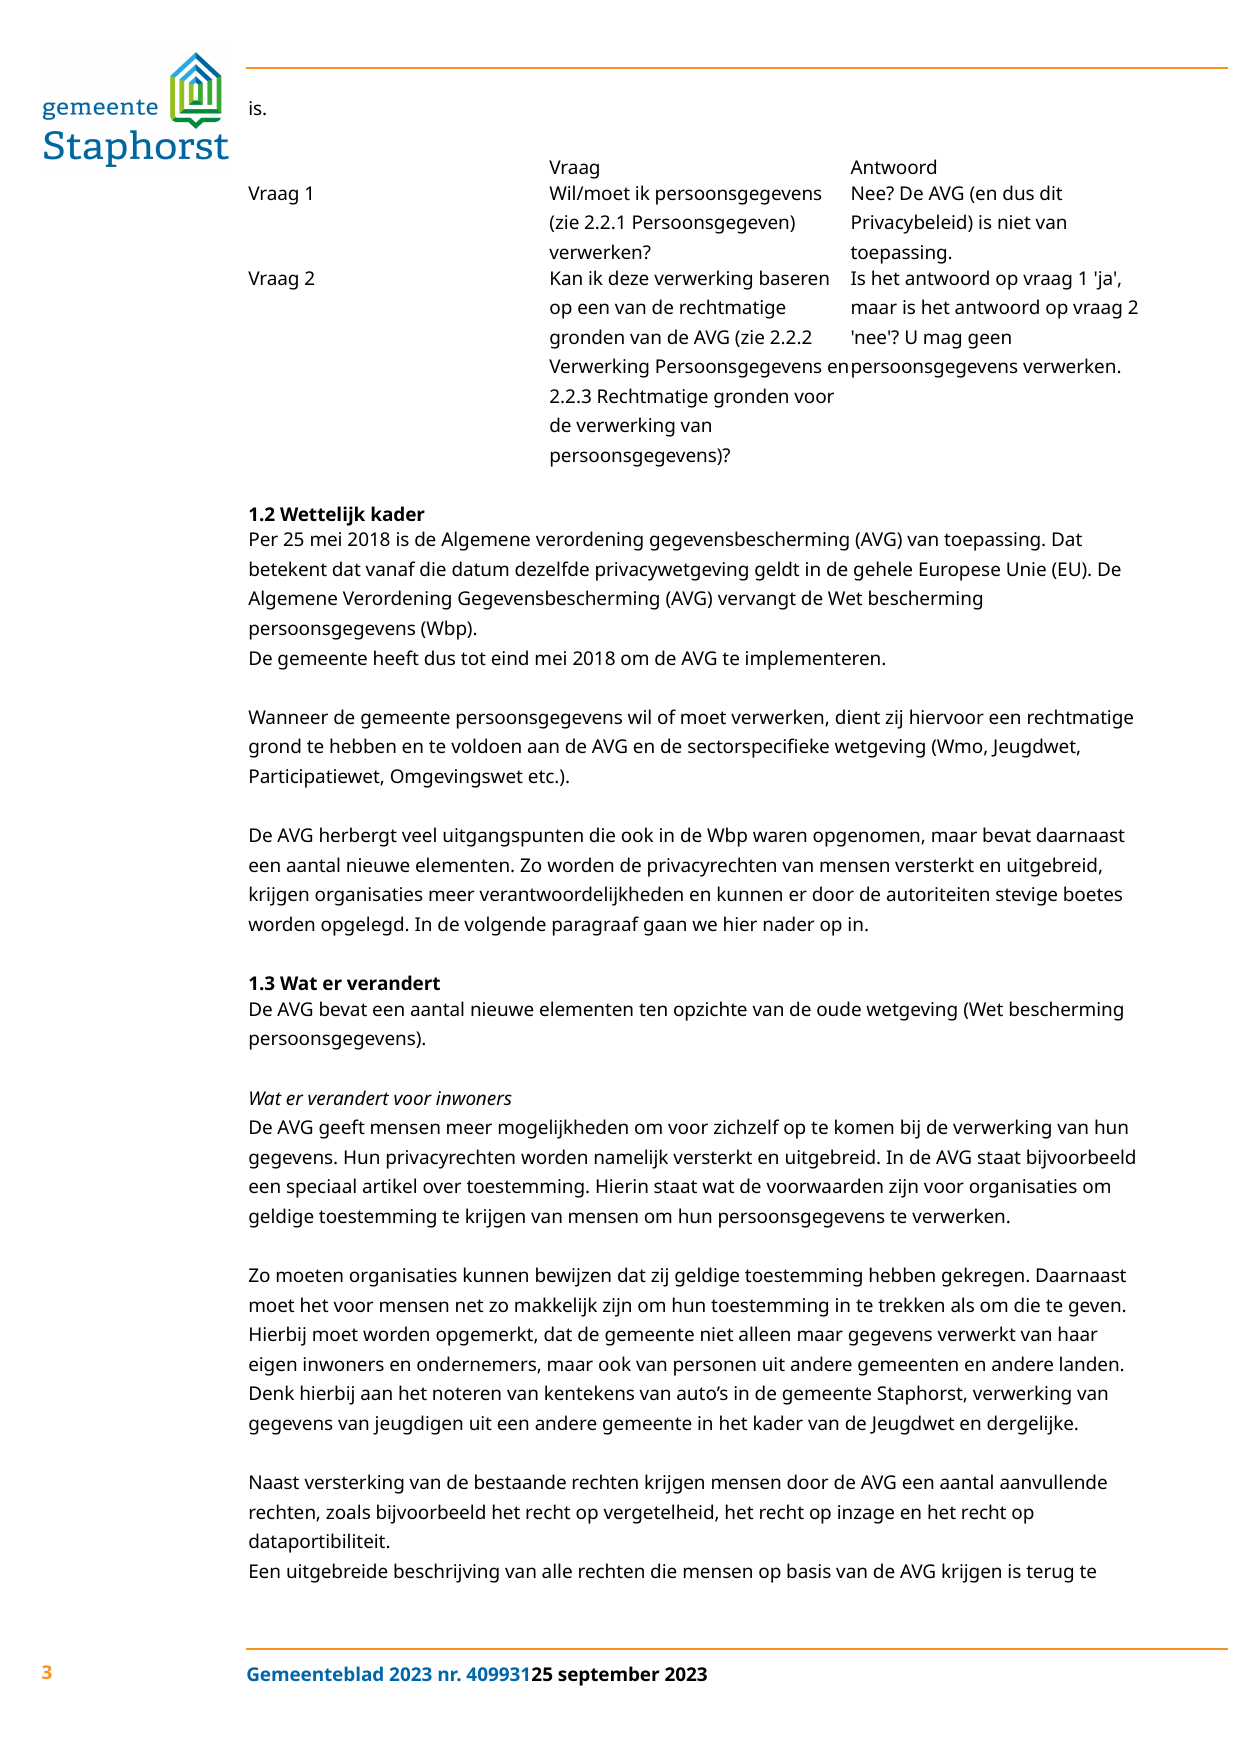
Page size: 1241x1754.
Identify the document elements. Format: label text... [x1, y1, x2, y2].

table_cell Vraag 2 [248, 265, 549, 468]
text Wanneer de gemeente persoonsgegevens wil of moet verwerken, dient zij hiervoor een rechtmatige grond te hebben en te voldoen aan de AVG en de sectorspecifieke wetgeving (Wmo, Jeugdwet, Participatiewet, Omgevingswet etc.). [248, 704, 1152, 789]
table_cell Kan ik deze verwerking baseren op een van de rechtmatige gronden van de AVG (zie 2.2.2 Verwerking Persoonsgegevens en 2.2.3 Rechtmatige gronden voor de verwerking van persoonsgegevens)? [549, 265, 850, 468]
text 1.3 Wat er verandert [248, 970, 1152, 996]
text De AVG bevat een aantal nieuwe elementen ten opzichte van de oude wetgeving (Wet bescherming persoonsgegevens). [248, 996, 1152, 1051]
text 1.2 Wettelijk kader [248, 501, 1152, 526]
text De gemeente heeft dus tot eind mei 2018 om de AVG te implementeren. [248, 645, 1152, 671]
text De AVG geeft mensen meer mogelijkheden om voor zichzelf op te komen bij de verwerking van hun gegevens. Hun privacyrechten worden namelijk versterkt en uitgebreid. In de AVG staat bijvoorbeeld een speciaal artikel over toestemming. Hierin staat wat de voorwaarden zijn voor organisaties om geldige toestemming te krijgen van mensen om hun persoonsgegevens te verwerken. [248, 1114, 1152, 1229]
table_header [248, 154, 549, 180]
text Per 25 mei 2018 is de Algemene verordening gegevensbescherming (AVG) van toepassing. Dat betekent dat vanaf die datum dezelfde privacywetgeving geldt in de gehele Europese Unie (EU). De Algemene Verordening Gegevensbescherming (AVG) vervangt de Wet bescherming persoonsgegevens (Wbp). [248, 526, 1152, 641]
text Zo moeten organisaties kunnen bewijzen dat zij geldige toestemming hebben gekregen. Daarnaast moet het voor mensen net zo makkelijk zijn om hun toestemming in te trekken als om die te geven. Hierbij moet worden opgemerkt, dat de gemeente niet alleen maar gegevens verwerkt van haar eigen inwoners en ondernemers, maar ook van personen uit andere gemeenten en andere landen. Denk hierbij aan het noteren van kentekens van auto’s in de gemeente Staphorst, verwerking van gegevens van jeugdigen uit een andere gemeente in het kader van de Jeugdwet en dergelijke. [248, 1262, 1152, 1436]
table_header Vraag [549, 154, 850, 180]
table_cell Wil/moet ik persoonsgegevens (zie 2.2.1 Persoonsgegeven) verwerken? [549, 180, 850, 265]
text Een uitgebreide beschrijving van alle rechten die mensen op basis van de AVG krijgen is terug te [248, 1558, 1152, 1584]
text De AVG herbergt veel uitgangspunten die ook in de Wbp waren opgenomen, maar bevat daarnaast een aantal nieuwe elementen. Zo worden de privacyrechten van mensen versterkt en uitgebreid, krijgen organisaties meer verantwoordelijkheden en kunnen er door de autoriteiten stevige boetes worden opgelegd. In de volgende paragraaf gaan we hier nader op in. [248, 822, 1152, 937]
table_cell Nee? De AVG (en dus dit Privacybeleid) is niet van toepassing. [850, 180, 1152, 265]
text Wat er verandert voor inwoners [248, 1085, 1152, 1110]
text is. [248, 95, 1152, 121]
table_cell Vraag 1 [248, 180, 549, 265]
table_header Antwoord [850, 154, 1152, 180]
table_cell Is het antwoord op vraag 1 'ja', maar is het antwoord op vraag 2 'nee'? U mag geen persoonsgegevens verwerken. [850, 265, 1152, 468]
text Naast versterking van de bestaande rechten krijgen mensen door de AVG een aantal aanvullende rechten, zoals bijvoorbeeld het recht op vergetelheid, het recht op inzage en het recht op dataportibiliteit. [248, 1469, 1152, 1554]
picture [41, 47, 231, 172]
